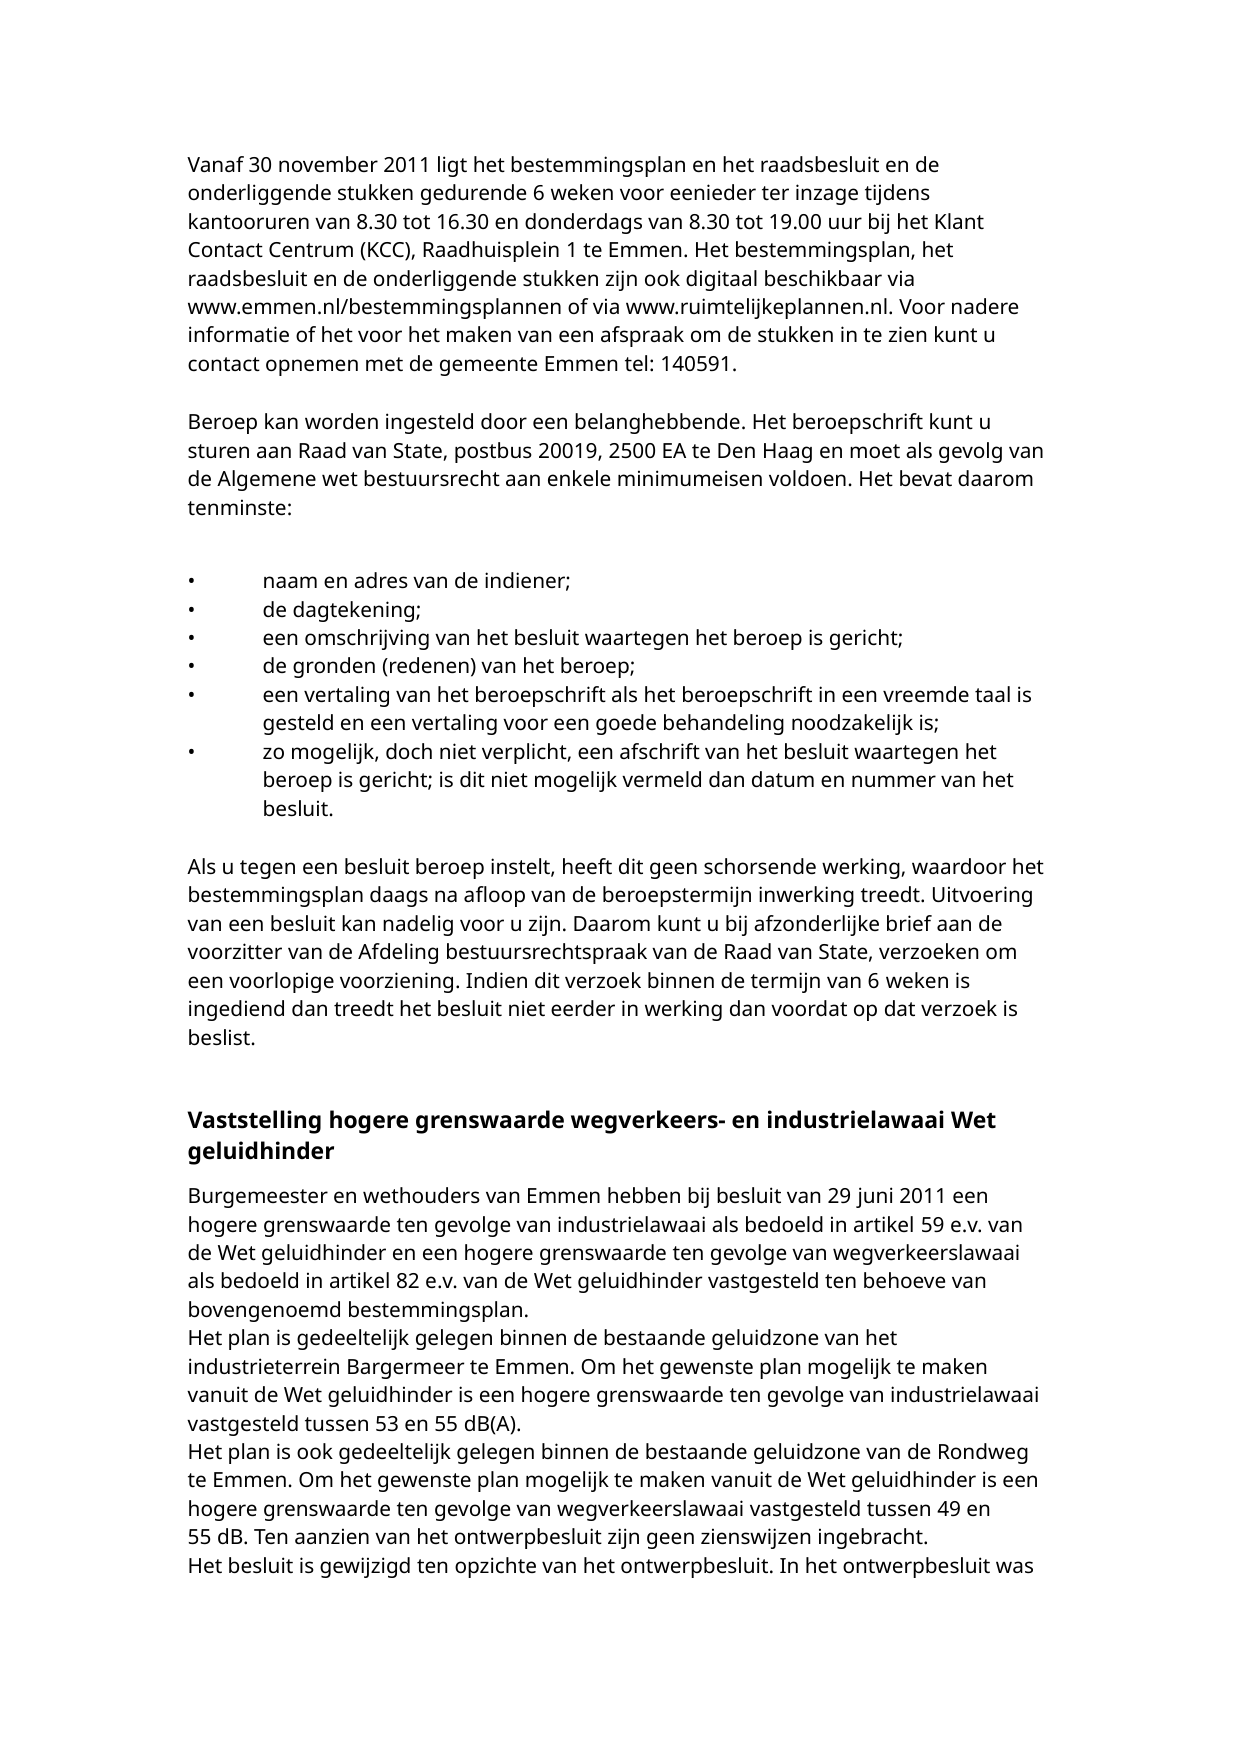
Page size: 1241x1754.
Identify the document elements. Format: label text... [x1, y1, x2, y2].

text Beroep kan worden ingesteld door een belanghebbende. Het beroepschrift kunt u sturen aan Raad van State, postbus 20019, 2500 EA te Den Haag en moet als gevolg van de Algemene wet bestuursrecht aan enkele minimumeisen voldoen. Het bevat daarom tenminste: [187, 407, 1053, 521]
text Het plan is ook gedeeltelijk gelegen binnen de bestaande geluidzone van de Rondweg te Emmen. Om het gewenste plan mogelijk te maken vanuit de Wet geluidhinder is een hogere grenswaarde ten gevolge van wegverkeerslawaai vastgesteld tussen 49 en 55 dB. Ten aanzien van het ontwerpbesluit zijn geen zienswijzen ingebracht. [187, 1437, 1053, 1551]
text Het plan is gedeeltelijk gelegen binnen de bestaande geluidzone van het industrieterrein Bargermeer te Emmen. Om het gewenste plan mogelijk te maken vanuit de Wet geluidhinder is een hogere grenswaarde ten gevolge van industrielawaai vastgesteld tussen 53 en 55 dB(A). [187, 1323, 1053, 1437]
text Als u tegen een besluit beroep instelt, heeft dit geen schorsende werking, waardoor het bestemmingsplan daags na afloop van de beroepstermijn inwerking treedt. Uitvoering van een besluit kan nadelig voor u zijn. Daarom kunt u bij afzonderlijke brief aan de voorzitter van de Afdeling bestuursrechtspraak van de Raad van State, verzoeken om een voorlopige voorziening. Indien dit verzoek binnen de termijn van 6 weken is ingediend dan treedt het besluit niet eerder in werking dan voordat op dat verzoek is beslist. [187, 852, 1053, 1051]
text Vanaf 30 november 2011 ligt het bestemmingsplan en het raadsbesluit en de onderliggende stukken gedurende 6 weken voor eenieder ter inzage tijdens kantooruren van 8.30 tot 16.30 en donderdags van 8.30 tot 19.00 uur bij het Klant Contact Centrum (KCC), Raadhuisplein 1 te Emmen. Het bestemmingsplan, het raadsbesluit en de onderliggende stukken zijn ook digitaal beschikbaar via www.emmen.nl/bestemmingsplannen of via www.ruimtelijkeplannen.nl. Voor nadere informatie of het voor het maken van een afspraak om de stukken in te zien kunt u contact opnemen met de gemeente Emmen tel: 140591. [187, 150, 1053, 377]
text Het besluit is gewijzigd ten opzichte van het ontwerpbesluit. In het ontwerpbesluit was [187, 1551, 1053, 1579]
list de gronden (redenen) van het beroep; [187, 652, 1053, 680]
list zo mogelijk, doch niet verplicht, een afschrift van het besluit waartegen het beroep is gericht; is dit niet mogelijk vermeld dan datum en nummer van het besluit. [187, 737, 1053, 822]
text Burgemeester en wethouders van Emmen hebben bij besluit van 29 juni 2011 een hogere grenswaarde ten gevolge van industrielawaai als bedoeld in artikel 59 e.v. van de Wet geluidhinder en een hogere grenswaarde ten gevolge van wegverkeerslawaai als bedoeld in artikel 82 e.v. van de Wet geluidhinder vastgesteld ten behoeve van bovengenoemd bestemmingsplan. [187, 1181, 1053, 1323]
subtitle Vaststelling hogere grenswaarde wegverkeers- en industrielawaai Wet geluidhinder [187, 1104, 1053, 1166]
list naam en adres van de indiener; [187, 566, 1053, 595]
list een vertaling van het beroepschrift als het beroepschrift in een vreemde taal is gesteld en een vertaling voor een goede behandeling noodzakelijk is; [187, 680, 1053, 737]
list een omschrijving van het besluit waartegen het beroep is gericht; [187, 623, 1053, 652]
list de dagtekening; [187, 595, 1053, 623]
